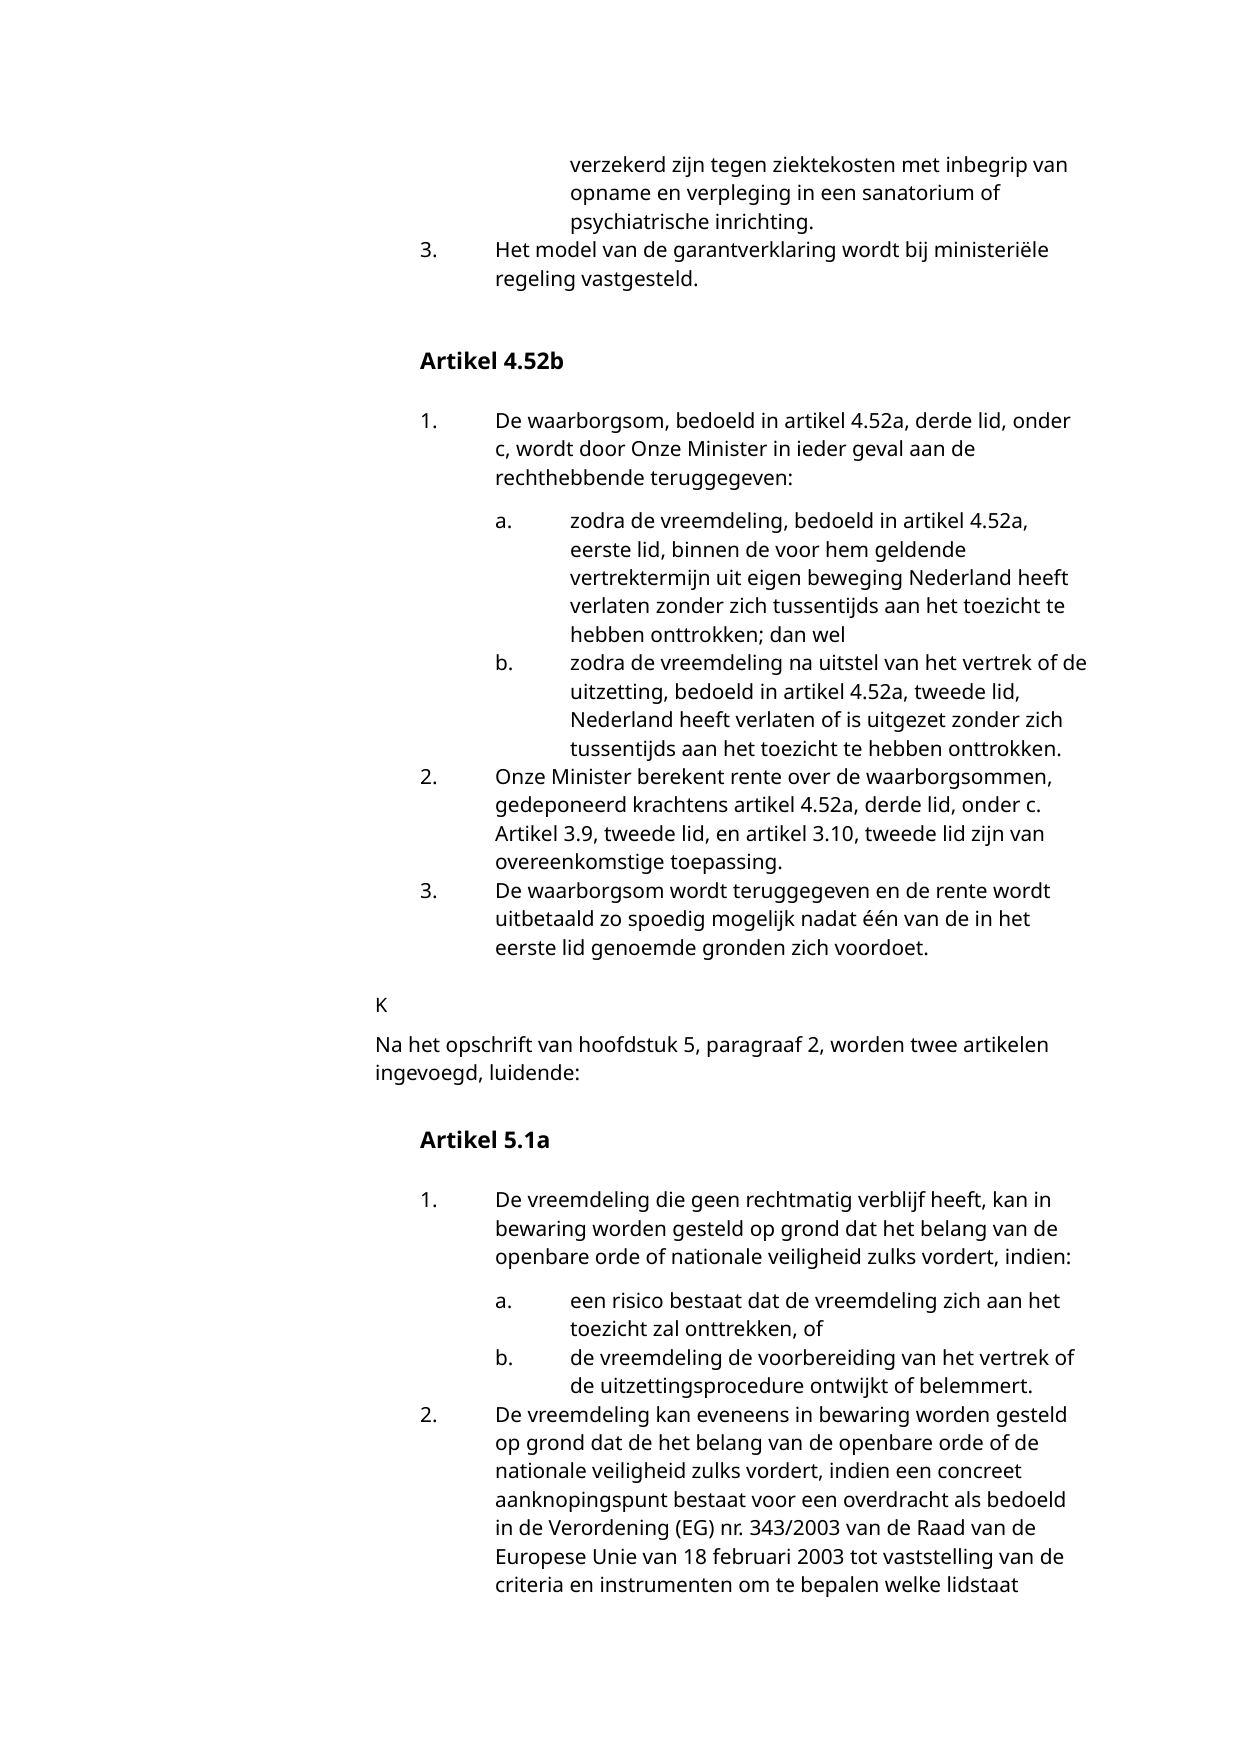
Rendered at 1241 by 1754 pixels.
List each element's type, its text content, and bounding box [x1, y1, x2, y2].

subtitle Artikel 4.52b [420, 345, 1090, 376]
list een risico bestaat dat de vreemdeling zich aan het toezicht zal onttrekken, of [495, 1286, 1090, 1343]
list verzekerd zijn tegen ziektekosten met inbegrip van opname en verpleging in een sanatorium of psychiatrische inrichting. [495, 150, 1090, 235]
text Na het opschrift van hoofdstuk 5, paragraaf 2, worden twee artikelen ingevoegd, luidende: [375, 1030, 1090, 1087]
list De waarborgsom wordt teruggegeven en de rente wordt uitbetaald zo spoedig mogelijk nadat één van de in het eerste lid genoemde gronden zich voordoet. [420, 876, 1090, 961]
list de vreemdeling de voorbereiding van het vertrek of de uitzettingsprocedure ontwijkt of belemmert. [495, 1343, 1090, 1400]
list De vreemdeling die geen rechtmatig verblijf heeft, kan in bewaring worden gesteld op grond dat het belang van de openbare orde of nationale veiligheid zulks vordert, indien: [420, 1186, 1090, 1271]
list De waarborgsom, bedoeld in artikel 4.52a, derde lid, onder c, wordt door Onze Minister in ieder geval aan de rechthebbende teruggegeven: [420, 406, 1090, 491]
list Het model van de garantverklaring wordt bij ministeriële regeling vastgesteld. [420, 235, 1090, 292]
list De vreemdeling kan eveneens in bewaring worden gesteld op grond dat de het belang van de openbare orde of de nationale veiligheid zulks vordert, indien een concreet aanknopingspunt bestaat voor een overdracht als bedoeld in de Verordening (EG) nr. 343/2003 van de Raad van de Europese Unie van 18 februari 2003 tot vaststelling van de criteria en instrumenten om te bepalen welke lidstaat [420, 1400, 1090, 1599]
subtitle Artikel 5.1a [420, 1124, 1090, 1156]
list zodra de vreemdeling na uitstel van het vertrek of de uitzetting, bedoeld in artikel 4.52a, tweede lid, Nederland heeft verlaten of is uitgezet zonder zich tussentijds aan het toezicht te hebben onttrokken. [495, 648, 1090, 762]
list Onze Minister berekent rente over de waarborgsommen, gedeponeerd krachtens artikel 4.52a, derde lid, onder c. Artikel 3.9, tweede lid, en artikel 3.10, tweede lid zijn van overeenkomstige toepassing. [420, 762, 1090, 876]
text K [375, 991, 1090, 1018]
list zodra de vreemdeling, bedoeld in artikel 4.52a, eerste lid, binnen de voor hem geldende vertrektermijn uit eigen beweging Nederland heeft verlaten zonder zich tussentijds aan het toezicht te hebben onttrokken; dan wel [495, 506, 1090, 648]
